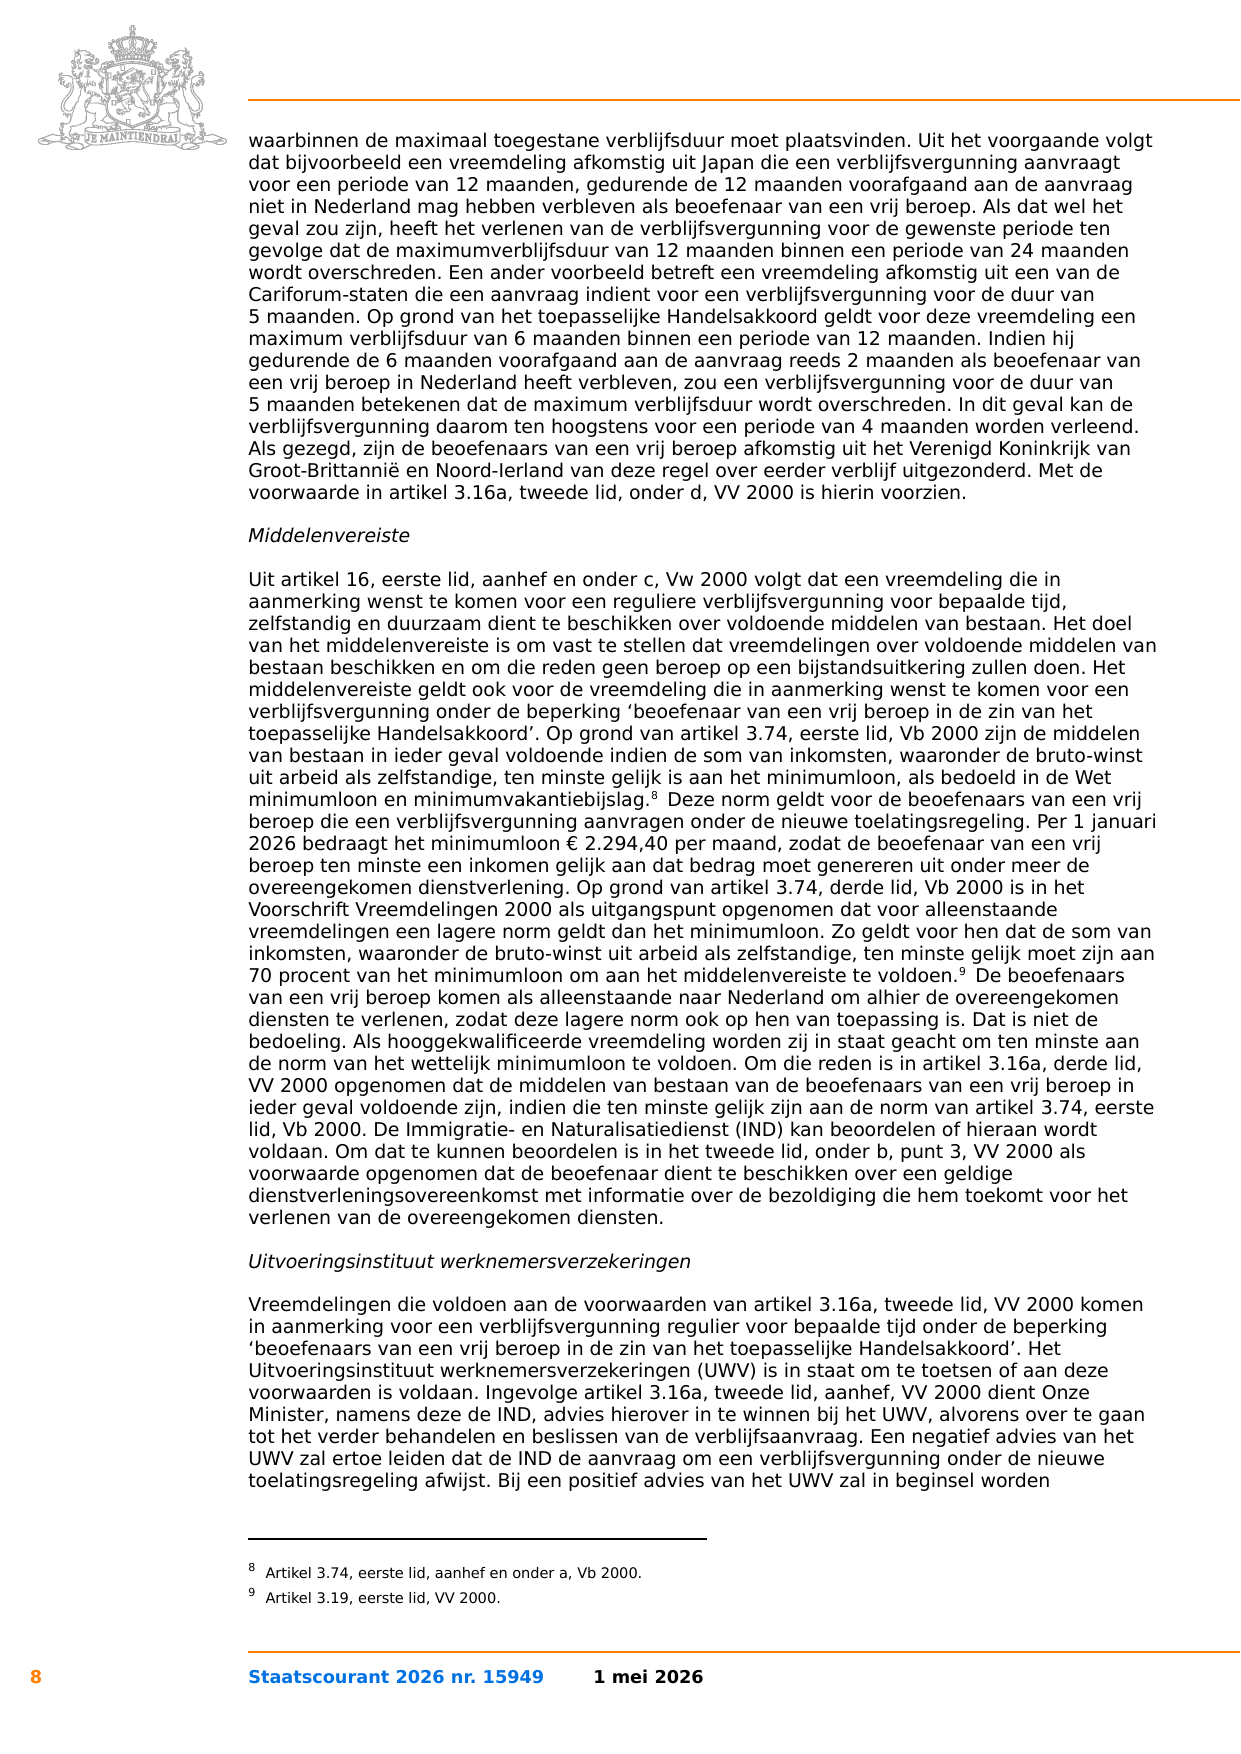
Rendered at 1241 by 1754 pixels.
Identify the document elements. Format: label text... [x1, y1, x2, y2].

text waarbinnen de maximaal toegestane verblijfsduur moet plaatsvinden. Uit het voorgaande volgt dat bijvoorbeeld een vreemdeling afkomstig uit Japan die een verblijfsvergunning aanvraagt voor een periode van 12 maanden, gedurende de 12 maanden voorafgaand aan de aanvraag niet in Nederland mag hebben verbleven als beoefenaar van een vrij beroep. Als dat wel het geval zou zijn, heeft het verlenen van de verblijfsvergunning voor de gewenste periode ten gevolge dat de maximumverblijfsduur van 12 maanden binnen een periode van 24 maanden wordt overschreden. Een ander voorbeeld betreft een vreemdeling afkomstig uit een van de Cariforum-staten die een aanvraag indient voor een verblijfsvergunning voor de duur van 5 maanden. Op grond van het toepasselijke Handelsakkoord geldt voor deze vreemdeling een maximum verblijfsduur van 6 maanden binnen een periode van 12 maanden. Indien hij gedurende de 6 maanden voorafgaand aan de aanvraag reeds 2 maanden als beoefenaar van een vrij beroep in Nederland heeft verbleven, zou een verblijfsvergunning voor de duur van 5 maanden betekenen dat de maximum verblijfsduur wordt overschreden. In dit geval kan de verblijfsvergunning daarom ten hoogstens voor een periode van 4 maanden worden verleend. Als gezegd, zijn de beoefenaars van een vrij beroep afkomstig uit het Verenigd Koninkrijk van Groot-Brittannië en Noord-Ierland van deze regel over eerder verblijf uitgezonderd. Met de voorwaarde in artikel 3.16a, tweede lid, onder d, VV 2000 is hierin voorzien. [248, 130, 1163, 503]
subtitle Uitvoeringsinstituut werknemersverzekeringen [248, 1251, 1163, 1272]
text Uit artikel 16, eerste lid, aanhef en onder c, Vw 2000 volgt dat een vreemdeling die in aanmerking wenst te komen voor een reguliere verblijfsvergunning voor bepaalde tijd, zelfstandig en duurzaam dient te beschikken over voldoende middelen van bestaan. Het doel van het middelenvereiste is om vast te stellen dat vreemdelingen over voldoende middelen van bestaan beschikken en om die reden geen beroep op een bijstandsuitkering zullen doen. Het middelenvereiste geldt ook voor de vreemdeling die in aanmerking wenst te komen voor een verblijfsvergunning onder de beperking ‘beoefenaar van een vrij beroep in de zin van het toepasselijke Handelsakkoord’. Op grond van artikel 3.74, eerste lid, Vb 2000 zijn de middelen van bestaan in ieder geval voldoende indien de som van inkomsten, waaronder de bruto-winst uit arbeid als zelfstandige, ten minste gelijk is aan het minimumloon, als bedoeld in de Wet minimumloon en minimumvakantiebijslag. Deze norm geldt voor de beoefenaars van een vrij beroep die een verblijfsvergunning aanvragen onder de nieuwe toelatingsregeling. Per 1 januari 2026 bedraagt het minimumloon € 2.294,40 per maand, zodat de beoefenaar van een vrij beroep ten minste een inkomen gelijk aan dat bedrag moet genereren uit onder meer de overeengekomen dienstverlening. Op grond van artikel 3.74, derde lid, Vb 2000 is in het Voorschrift Vreemdelingen 2000 als uitgangspunt opgenomen dat voor alleenstaande vreemdelingen een lagere norm geldt dan het minimumloon. Zo geldt voor hen dat de som van inkomsten, waaronder de bruto-winst uit arbeid als zelfstandige, ten minste gelijk moet zijn aan 70 procent van het minimumloon om aan het middelenvereiste te voldoen. De beoefenaars van een vrij beroep komen als alleenstaande naar Nederland om alhier de overeengekomen diensten te verlenen, zodat deze lagere norm ook op hen van toepassing is. Dat is niet de bedoeling. Als hooggekwalificeerde vreemdeling worden zij in staat geacht om ten minste aan de norm van het wettelijk minimumloon te voldoen. Om die reden is in artikel 3.16a, derde lid, VV 2000 opgenomen dat de middelen van bestaan van de beoefenaars van een vrij beroep in ieder geval voldoende zijn, indien die ten minste gelijk zijn aan de norm van artikel 3.74, eerste lid, Vb 2000. De Immigratie- en Naturalisatiedienst (IND) kan beoordelen of hieraan wordt voldaan. Om dat te kunnen beoordelen is in het tweede lid, onder b, punt 3, VV 2000 als voorwaarde opgenomen dat de beoefenaar dient te beschikken over een geldige dienstverleningsovereenkomst met informatie over de bezoldiging die hem toekomt voor het verlenen van de overeengekomen diensten. [248, 569, 1163, 1229]
text Vreemdelingen die voldoen aan de voorwaarden van artikel 3.16a, tweede lid, VV 2000 komen in aanmerking voor een verblijfsvergunning regulier voor bepaalde tijd onder de beperking ‘beoefenaars van een vrij beroep in de zin van het toepasselijke Handelsakkoord’. Het Uitvoeringsinstituut werknemersverzekeringen (UWV) is in staat om te toetsen of aan deze voorwaarden is voldaan. Ingevolge artikel 3.16a, tweede lid, aanhef, VV 2000 dient Onze Minister, namens deze de IND, advies hierover in te winnen bij het UWV, alvorens over te gaan tot het verder behandelen en beslissen van de verblijfsaanvraag. Een negatief advies van het UWV zal ertoe leiden dat de IND de aanvraag om een verblijfsvergunning onder de nieuwe toelatingsregeling afwijst. Bij een positief advies van het UWV zal in beginsel worden [248, 1294, 1163, 1492]
subtitle Middelenvereiste [248, 525, 1163, 547]
text Artikel 3.74, eerste lid, aanhef en onder a, Vb 2000. [248, 1561, 1163, 1583]
text Artikel 3.19, eerste lid, VV 2000. [248, 1586, 1163, 1608]
picture [38, 25, 227, 150]
